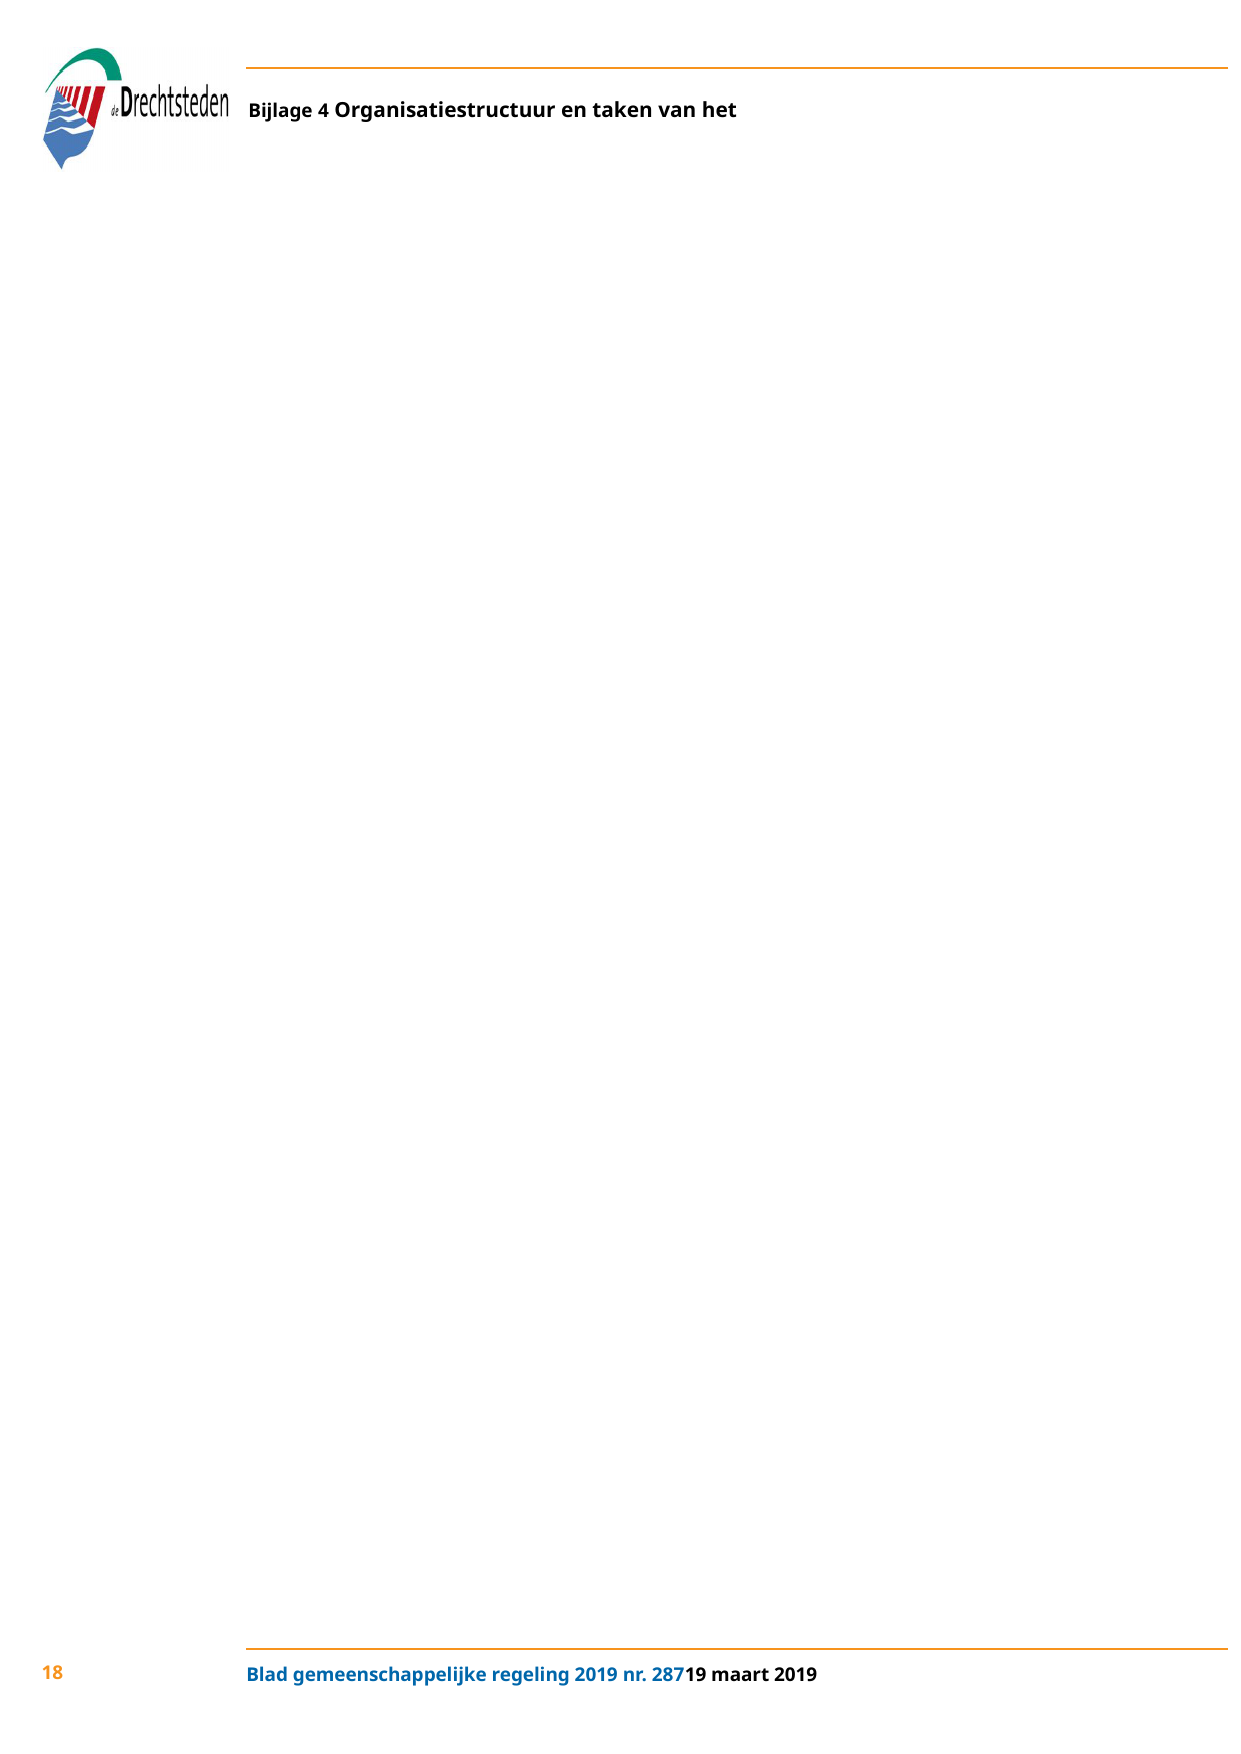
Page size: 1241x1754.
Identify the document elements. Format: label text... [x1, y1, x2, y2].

text Bijlage 4 Organisatiestructuur en taken van het [248, 95, 1152, 123]
picture [41, 47, 231, 172]
